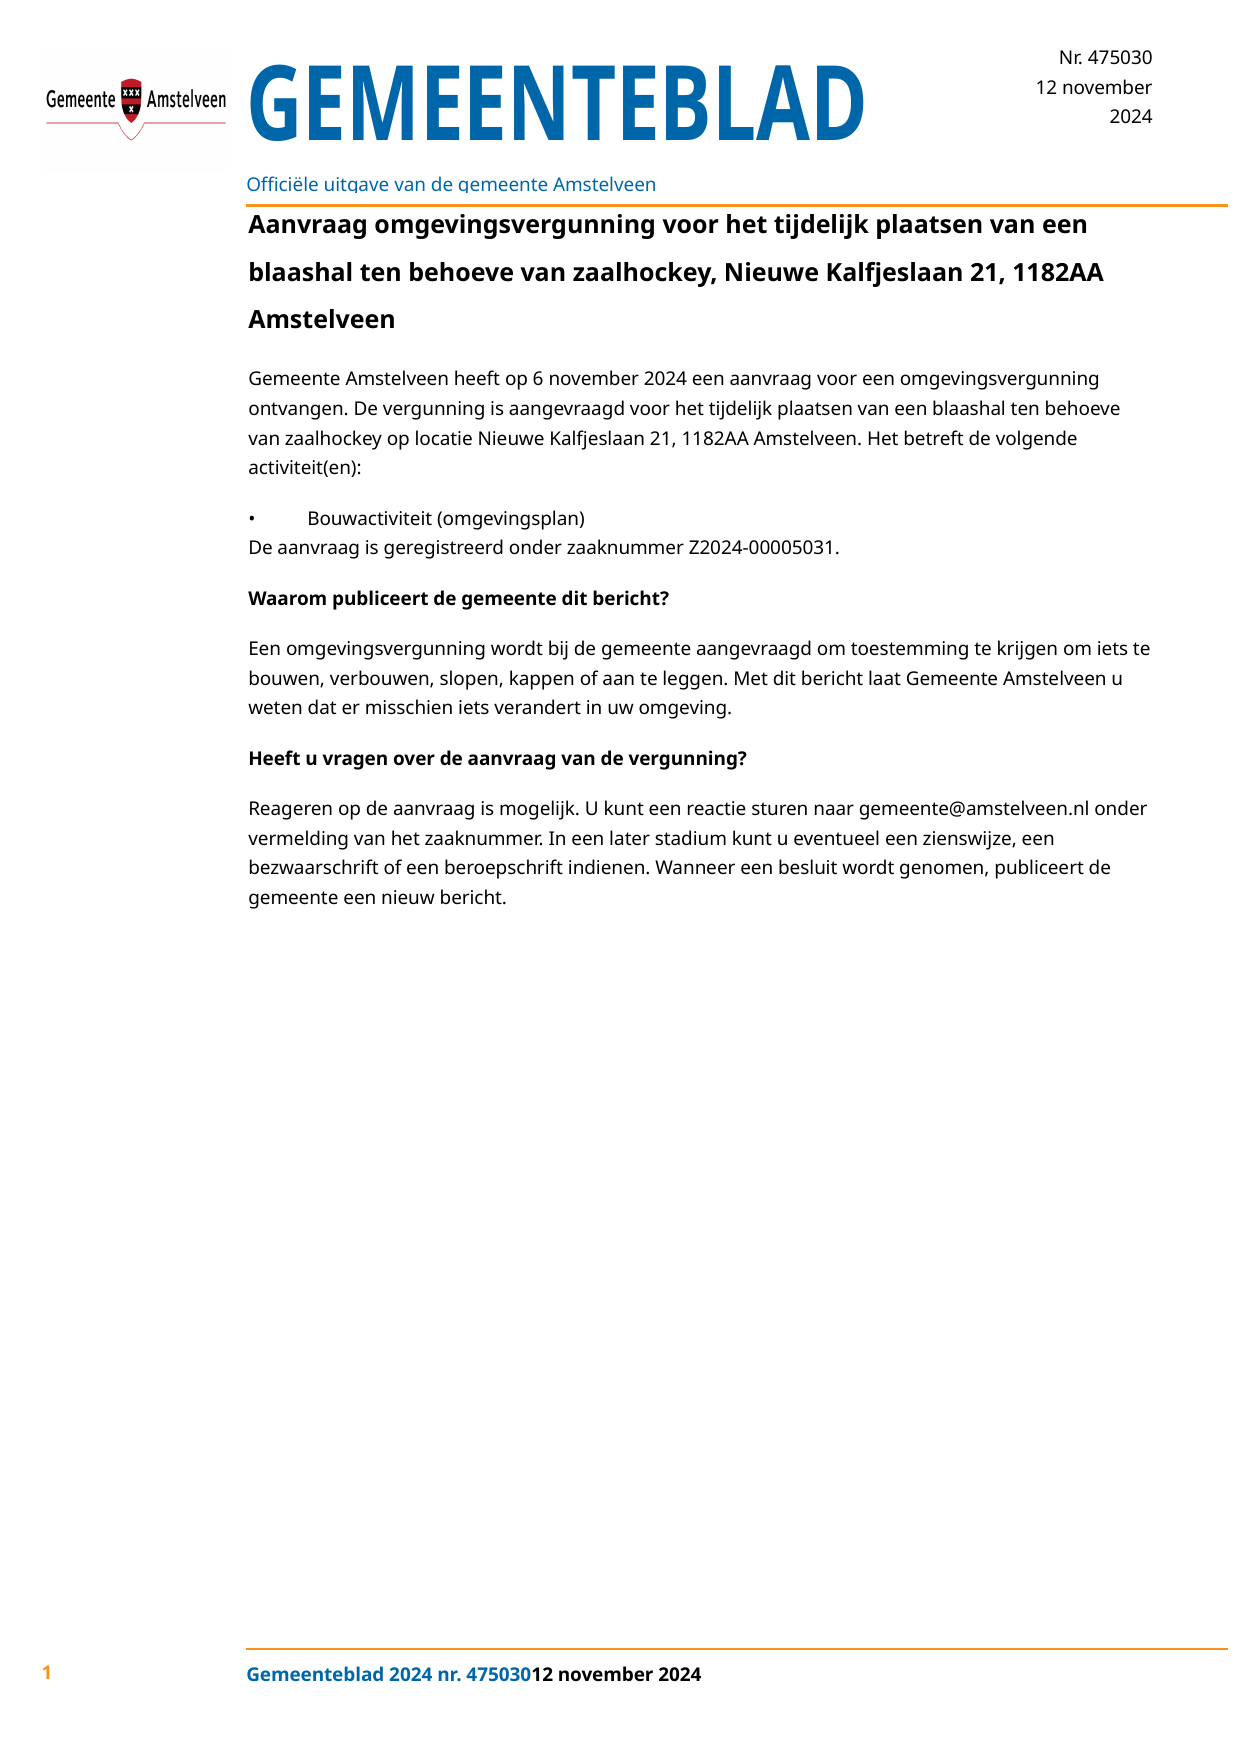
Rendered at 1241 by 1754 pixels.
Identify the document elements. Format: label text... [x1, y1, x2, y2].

text Waarom publiceert de gemeente dit bericht? [248, 585, 1152, 610]
text Gemeente Amstelveen heeft op 6 november 2024 een aanvraag voor een omgevingsvergunning ontvangen. De vergunning is aangevraagd voor het tijdelijk plaatsen van een blaashal ten behoeve van zaalhockey op locatie Nieuwe Kalfjeslaan 21, 1182AA Amstelveen. Het betreft de volgende activiteit(en): [248, 366, 1152, 480]
text Een omgevingsvergunning wordt bij de gemeente aangevraagd om toestemming te krijgen om iets te bouwen, verbouwen, slopen, kappen of aan te leggen. Met dit bericht laat Gemeente Amstelveen u weten dat er misschien iets verandert in uw omgeving. [248, 635, 1152, 720]
text De aanvraag is geregistreerd onder zaaknummer Z2024-00005031. [248, 534, 1152, 560]
text Reageren op de aanvraag is mogelijk. U kunt een reactie sturen naar gemeente@amstelveen.nl onder vermelding van het zaaknummer. In een later stadium kunt u eventueel een zienswijze, een bezwaarschrift of een beroepschrift indienen. Wanneer een besluit wordt genomen, publiceert de gemeente een nieuw bericht. [248, 795, 1152, 909]
text Heeft u vragen over de aanvraag van de vergunning? [248, 745, 1152, 770]
text Aanvraag omgevingsvergunning voor het tijdelijk plaatsen van een blaashal ten behoeve van zaalhockey, Nieuwe Kalfjeslaan 21, 1182AA Amstelveen [248, 207, 1152, 336]
list Bouwactiviteit (omgevingsplan) [248, 505, 1152, 530]
picture [41, 47, 231, 172]
